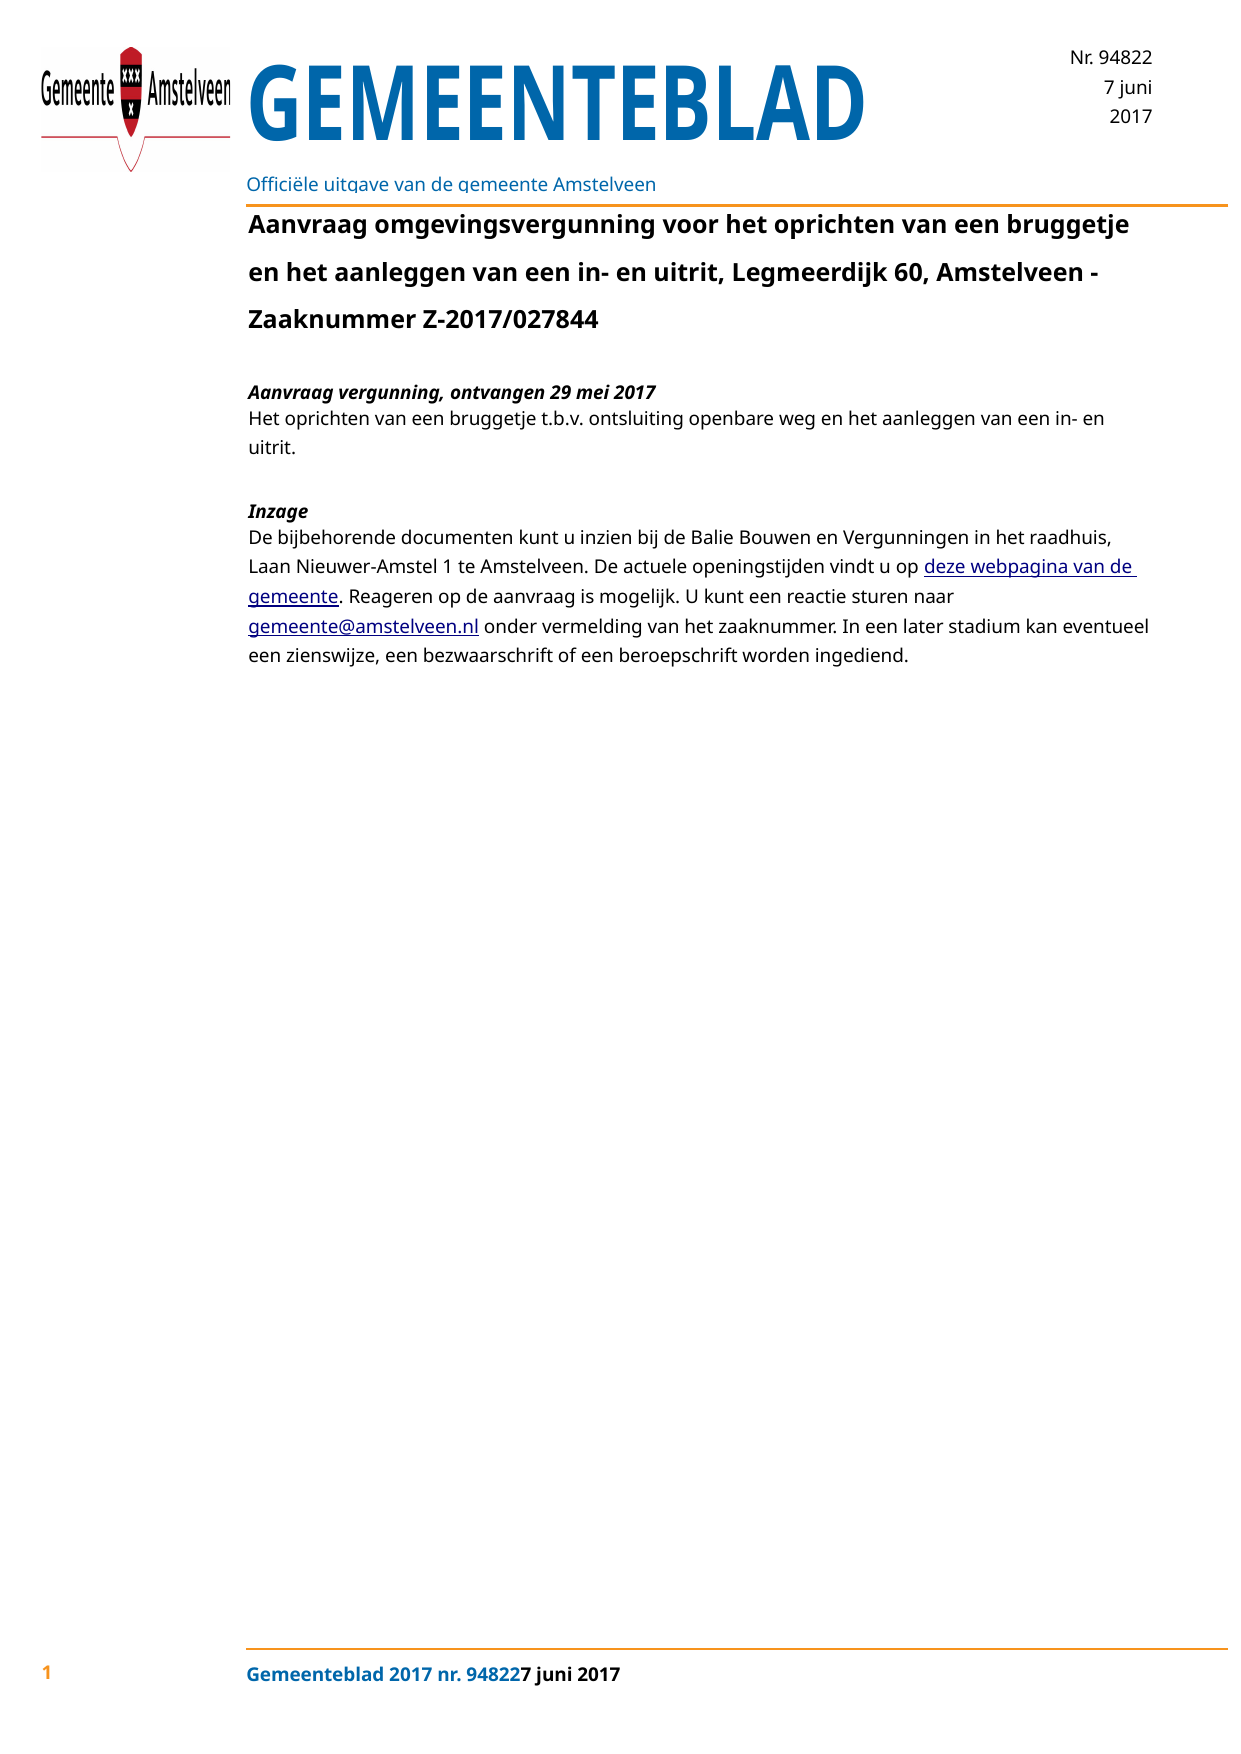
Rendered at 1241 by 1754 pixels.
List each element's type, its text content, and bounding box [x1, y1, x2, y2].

text De bijbehorende documenten kunt u inzien bij de Balie Bouwen en Vergunningen in het raadhuis, Laan Nieuwer-Amstel 1 te Amstelveen. De actuele openingstijden vindt u op deze webpagina van de gemeente. Reageren op de aanvraag is mogelijk. U kunt een reactie sturen naar gemeente@amstelveen.nl onder vermelding van het zaaknummer. In een later stadium kan eventueel een zienswijze, een bezwaarschrift of een beroepschrift worden ingediend. [248, 524, 1152, 668]
text Aanvraag vergunning, ontvangen 29 mei 2017 [248, 379, 1152, 405]
text Het oprichten van een bruggetje t.b.v. ontsluiting openbare weg en het aanleggen van een in- en uitrit. [248, 405, 1152, 460]
text Inzage [248, 498, 1152, 524]
picture [41, 47, 231, 172]
text Aanvraag omgevingsvergunning voor het oprichten van een bruggetje en het aanleggen van een in- en uitrit, Legmeerdijk 60, Amstelveen - Zaaknummer Z-2017/027844 [248, 207, 1152, 336]
